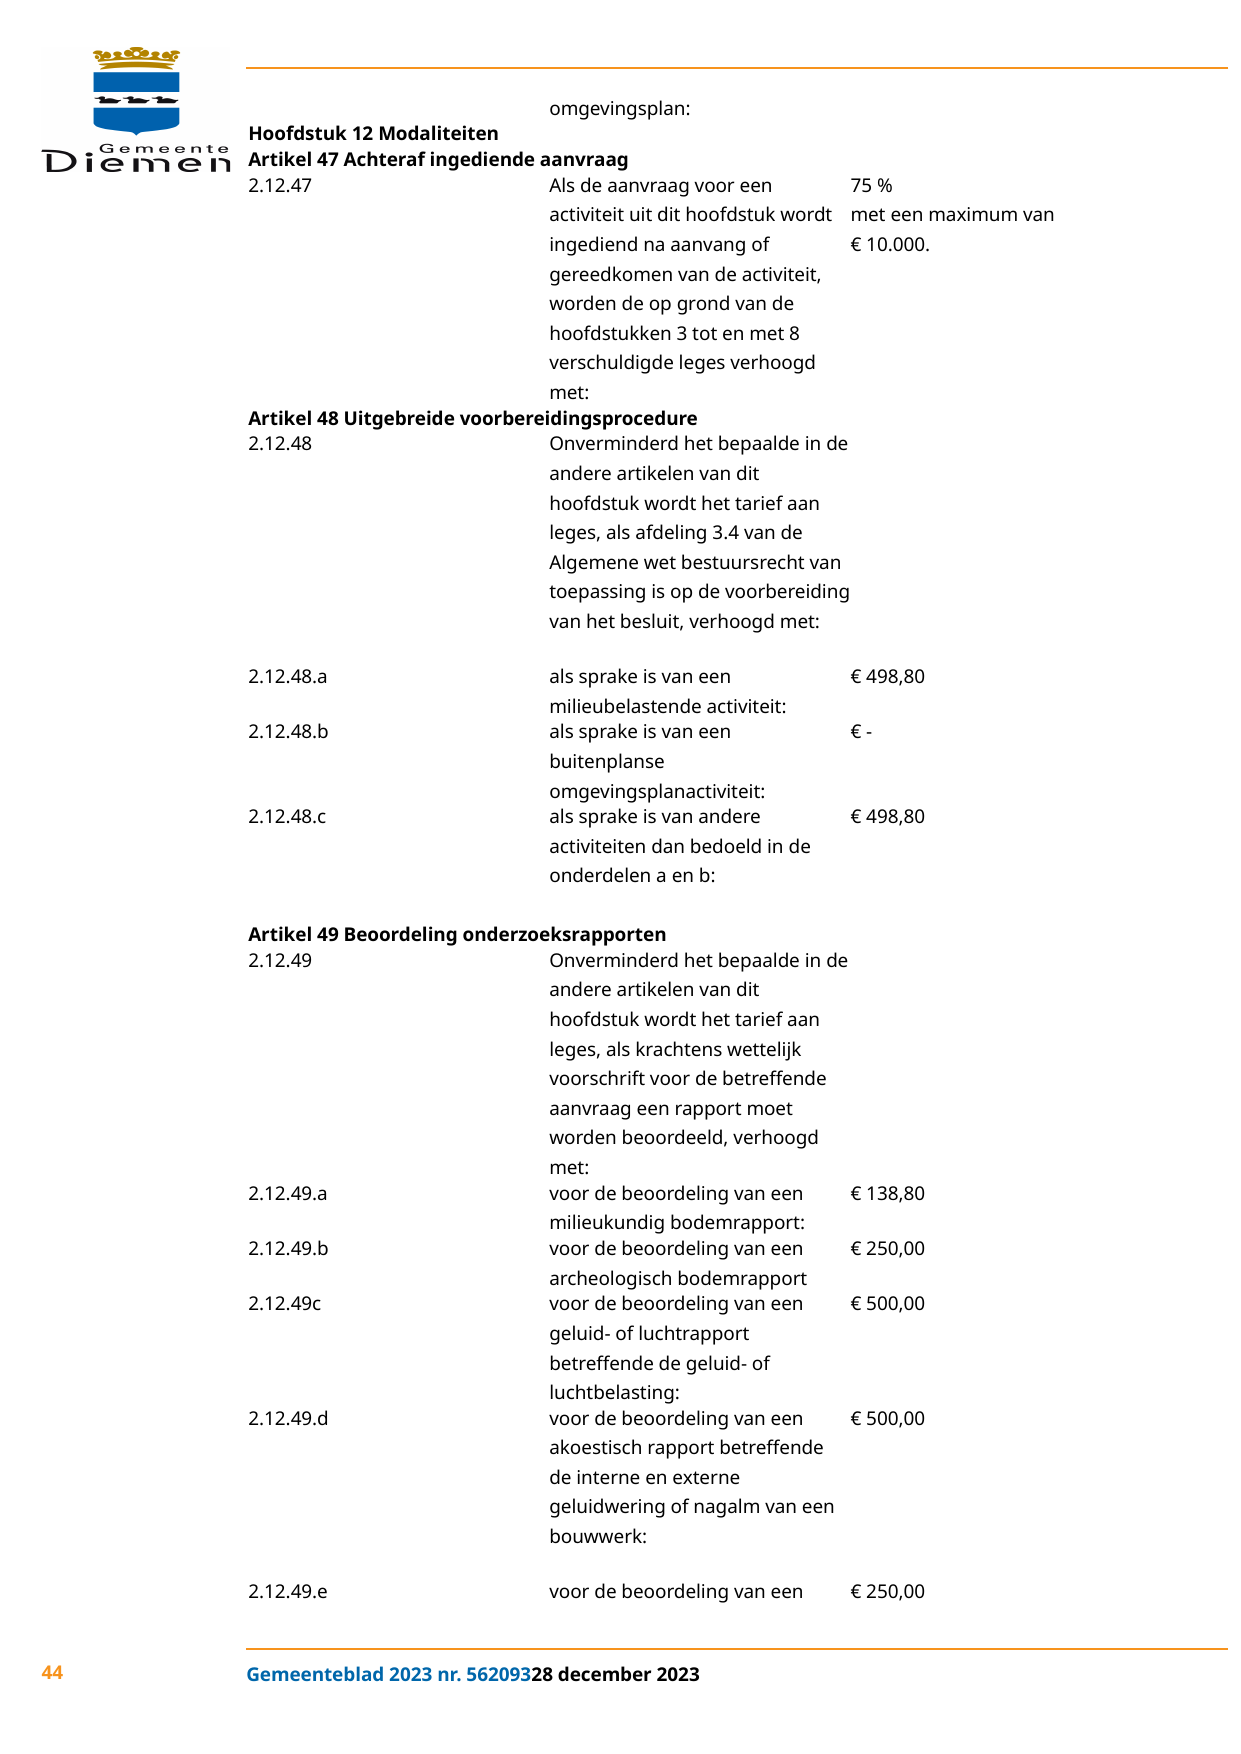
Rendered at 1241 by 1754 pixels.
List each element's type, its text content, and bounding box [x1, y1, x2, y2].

table_cell als sprake is van een buitenplanse omgevingsplanactiviteit: [549, 719, 850, 803]
table_cell voor de beoordeling van een archeologisch bodemrapport [549, 1235, 850, 1291]
table_cell 2.12.49c [248, 1291, 549, 1405]
table_cell Als de aanvraag voor een activiteit uit dit hoofdstuk wordt ingediend na aanvang of gereedkomen van de activiteit, worden de op grond van de hoofdstukken 3 tot en met 8 verschuldigde leges verhoogd met: [549, 172, 850, 405]
table_cell 2.12.48.a [248, 663, 549, 719]
table_cell 2.12.49.a [248, 1180, 549, 1235]
table_cell 2.12.48.b [248, 719, 549, 803]
table_cell [850, 431, 1152, 663]
table_cell 2.12.49 [248, 947, 549, 1180]
table_cell als sprake is van andere activiteiten dan bedoeld in de onderdelen a en b: [549, 804, 850, 888]
table_cell voor de beoordeling van een akoestisch rapport betreffende de interne en externe geluidwering of nagalm van een bouwwerk: [549, 1405, 850, 1579]
table_cell [248, 95, 549, 121]
table_cell [850, 95, 1152, 121]
table_cell Onverminderd het bepaalde in de andere artikelen van dit hoofdstuk wordt het tarief aan leges, als krachtens wettelijk voorschrift voor de betreffende aanvraag een rapport moet worden beoordeeld, verhoogd met: [549, 947, 850, 1180]
table_cell omgevingsplan: [549, 95, 850, 121]
table_cell als sprake is van een milieubelastende activiteit: [549, 663, 850, 719]
table_cell Artikel 47 Achteraf ingediende aanvraag [248, 146, 850, 172]
table_cell Hoofdstuk 12 Modaliteiten [248, 121, 850, 146]
table_cell 2.12.49.b [248, 1235, 549, 1291]
table_cell € 500,00 [850, 1291, 1152, 1405]
table_cell [850, 405, 1152, 431]
table_header Artikel 49 Beoordeling onderzoeksrapporten [248, 921, 850, 947]
table_cell € 138,80 [850, 1180, 1152, 1235]
table_cell 2.12.48.c [248, 804, 549, 888]
table_cell 2.12.49.e [248, 1579, 549, 1604]
table_cell [850, 146, 1152, 172]
table_cell € 250,00 [850, 1235, 1152, 1291]
table_cell voor de beoordeling van een geluid- of luchtrapport betreffende de geluid- of luchtbelasting: [549, 1291, 850, 1405]
table_cell 2.12.49.d [248, 1405, 549, 1579]
table_cell € 498,80 [850, 804, 1152, 888]
table_cell voor de beoordeling van een milieukundig bodemrapport: [549, 1180, 850, 1235]
table_cell 2.12.48 [248, 431, 549, 663]
table_header [850, 921, 1152, 947]
picture [41, 47, 231, 172]
table_cell 75 % met een maximum van € 10.000. [850, 172, 1152, 405]
table_cell [850, 947, 1152, 1180]
table_cell € 498,80 [850, 663, 1152, 719]
table_cell € 250,00 [850, 1579, 1152, 1604]
table_cell voor de beoordeling van een [549, 1579, 850, 1604]
table_cell Artikel 48 Uitgebreide voorbereidingsprocedure [248, 405, 850, 431]
table_cell 2.12.47 [248, 172, 549, 405]
table_cell € - [850, 719, 1152, 803]
table_cell Onverminderd het bepaalde in de andere artikelen van dit hoofdstuk wordt het tarief aan leges, als afdeling 3.4 van de Algemene wet bestuursrecht van toepassing is op de voorbereiding van het besluit, verhoogd met: [549, 431, 850, 663]
table_cell € 500,00 [850, 1405, 1152, 1579]
table_cell [850, 121, 1152, 146]
